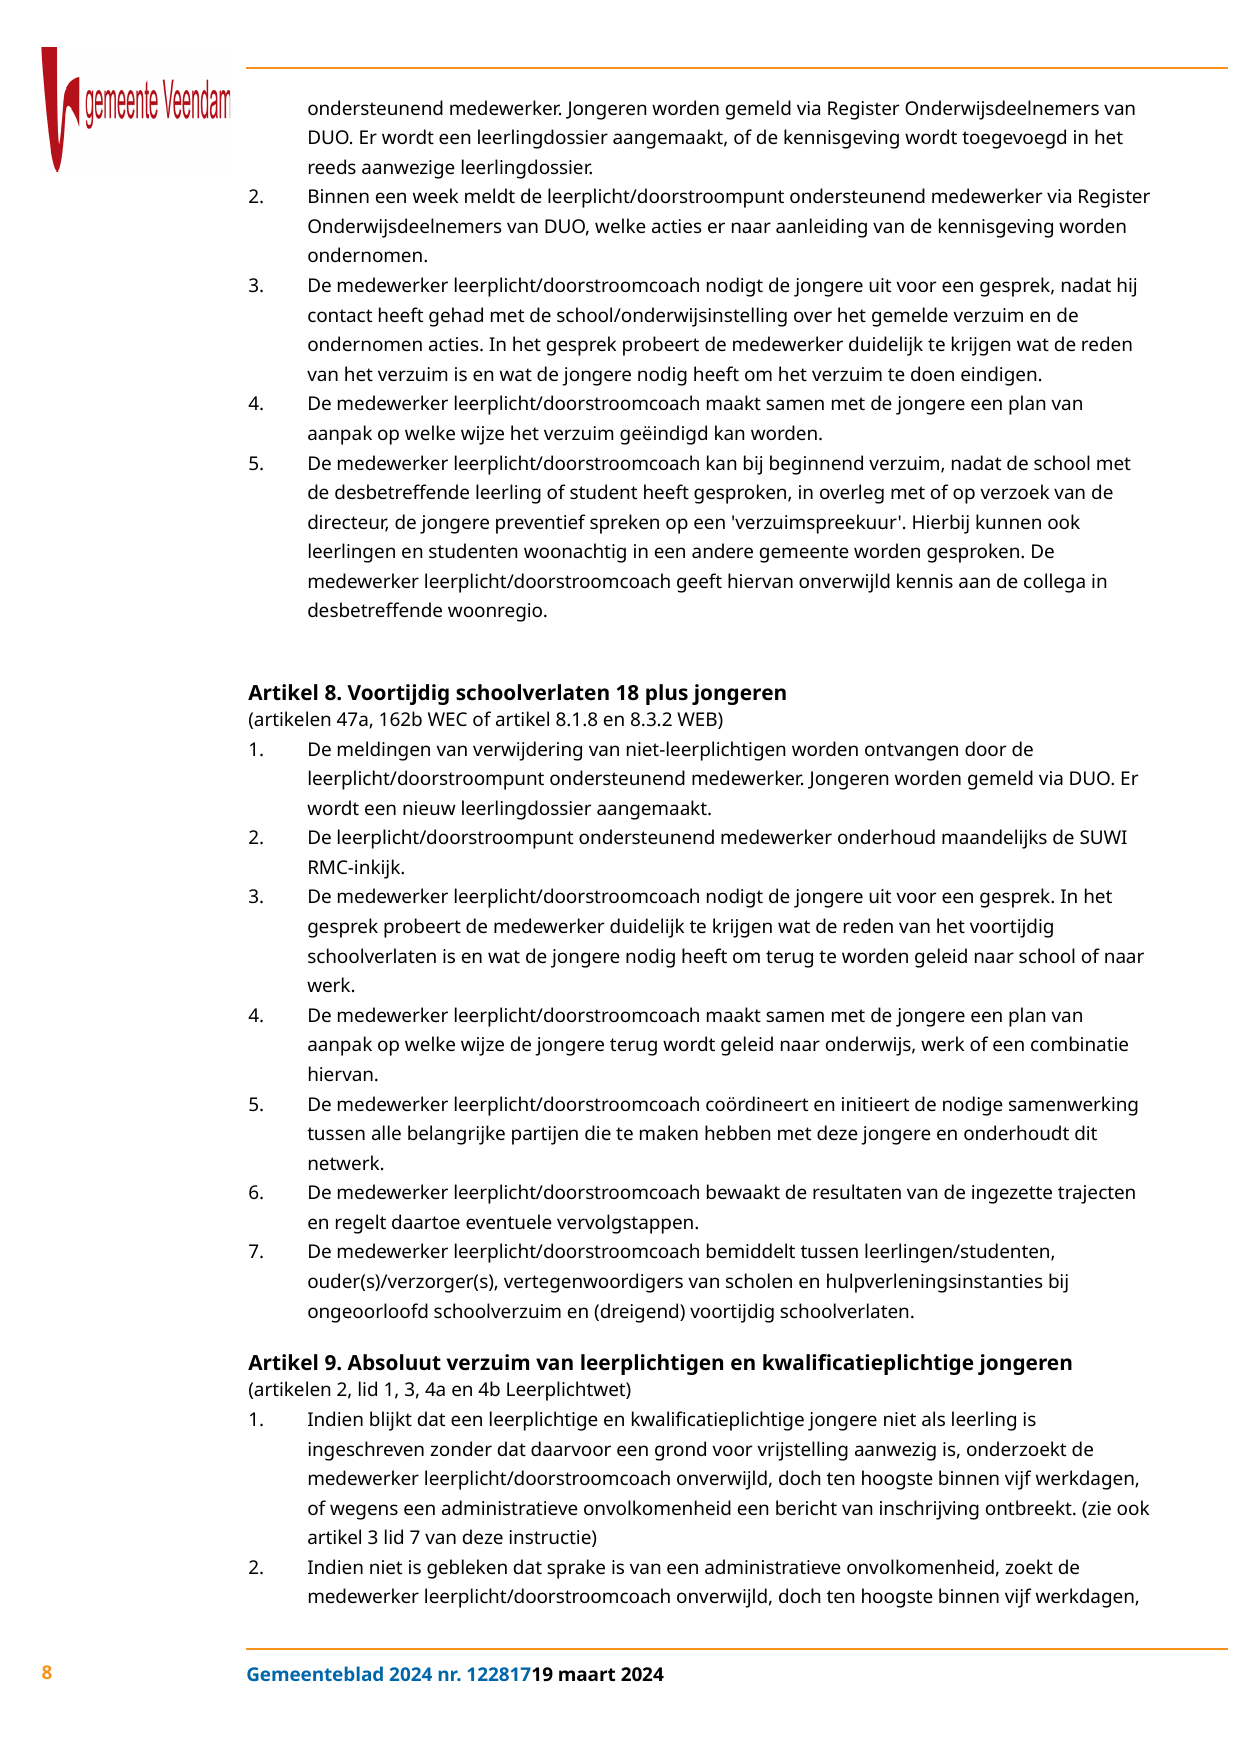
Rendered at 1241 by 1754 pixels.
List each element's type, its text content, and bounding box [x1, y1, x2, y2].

list De meldingen van verwijdering van niet-leerplichtigen worden ontvangen door de leerplicht/doorstroompunt ondersteunend medewerker. Jongeren worden gemeld via DUO. Er wordt een nieuw leerlingdossier aangemaakt. [248, 736, 1152, 821]
list De leerplicht/doorstroompunt ondersteunend medewerker onderhoud maandelijks de SUWI RMC-inkijk. [248, 824, 1152, 880]
list De medewerker leerplicht/doorstroomcoach nodigt de jongere uit voor een gesprek, nadat hij contact heeft gehad met de school/onderwijsinstelling over het gemelde verzuim en de ondernomen acties. In het gesprek probeert de medewerker duidelijk te krijgen wat de reden van het verzuim is en wat de jongere nodig heeft om het verzuim te doen eindigen. [248, 272, 1152, 387]
text (artikelen 2, lid 1, 3, 4a en 4b Leerplichtwet) [248, 1377, 1152, 1402]
list ondersteunend medewerker. Jongeren worden gemeld via Register Onderwijsdeelnemers van DUO. Er wordt een leerlingdossier aangemaakt, of de kennisgeving wordt toegevoegd in het reeds aanwezige leerlingdossier. [248, 95, 1152, 180]
list De medewerker leerplicht/doorstroomcoach coördineert en initieert de nodige samenwerking tussen alle belangrijke partijen die te maken hebben met deze jongere en onderhoudt dit netwerk. [248, 1091, 1152, 1176]
list Indien blijkt dat een leerplichtige en kwalificatieplichtige jongere niet als leerling is ingeschreven zonder dat daarvoor een grond voor vrijstelling aanwezig is, onderzoekt de medewerker leerplicht/doorstroomcoach onverwijld, doch ten hoogste binnen vijf werkdagen, of wegens een administratieve onvolkomenheid een bericht van inschrijving ontbreekt. (zie ook artikel 3 lid 7 van deze instructie) [248, 1406, 1152, 1550]
text Artikel 8. Voortijdig schoolverlaten 18 plus jongeren [248, 678, 1152, 706]
list De medewerker leerplicht/doorstroomcoach maakt samen met de jongere een plan van aanpak op welke wijze het verzuim geëindigd kan worden. [248, 391, 1152, 446]
text (artikelen 47a, 162b WEC of artikel 8.1.8 en 8.3.2 WEB) [248, 706, 1152, 732]
list De medewerker leerplicht/doorstroomcoach bemiddelt tussen leerlingen/studenten, ouder(s)/verzorger(s), vertegenwoordigers van scholen en hulpverleningsinstanties bij ongeoorloofd schoolverzuim en (dreigend) voortijdig schoolverlaten. [248, 1239, 1152, 1323]
list De medewerker leerplicht/doorstroomcoach maakt samen met de jongere een plan van aanpak op welke wijze de jongere terug wordt geleid naar onderwijs, werk of een combinatie hiervan. [248, 1002, 1152, 1087]
list De medewerker leerplicht/doorstroomcoach kan bij beginnend verzuim, nadat de school met de desbetreffende leerling of student heeft gesproken, in overleg met of op verzoek van de directeur, de jongere preventief spreken op een 'verzuimspreekuur'. Hierbij kunnen ook leerlingen en studenten woonachtig in een andere gemeente worden gesproken. De medewerker leerplicht/doorstroomcoach geeft hiervan onverwijld kennis aan de collega in desbetreffende woonregio. [248, 450, 1152, 623]
list Indien niet is gebleken dat sprake is van een administratieve onvolkomenheid, zoekt de medewerker leerplicht/doorstroomcoach onverwijld, doch ten hoogste binnen vijf werkdagen, [248, 1554, 1152, 1609]
picture [41, 47, 231, 172]
text Artikel 9. Absoluut verzuim van leerplichtigen en kwalificatieplichtige jongeren [248, 1348, 1152, 1377]
list De medewerker leerplicht/doorstroomcoach bewaakt de resultaten van de ingezette trajecten en regelt daartoe eventuele vervolgstappen. [248, 1179, 1152, 1235]
list Binnen een week meldt de leerplicht/doorstroompunt ondersteunend medewerker via Register Onderwijsdeelnemers van DUO, welke acties er naar aanleiding van de kennisgeving worden ondernomen. [248, 183, 1152, 268]
list De medewerker leerplicht/doorstroomcoach nodigt de jongere uit voor een gesprek. In het gesprek probeert de medewerker duidelijk te krijgen wat de reden van het voortijdig schoolverlaten is en wat de jongere nodig heeft om terug te worden geleid naar school of naar werk. [248, 884, 1152, 998]
